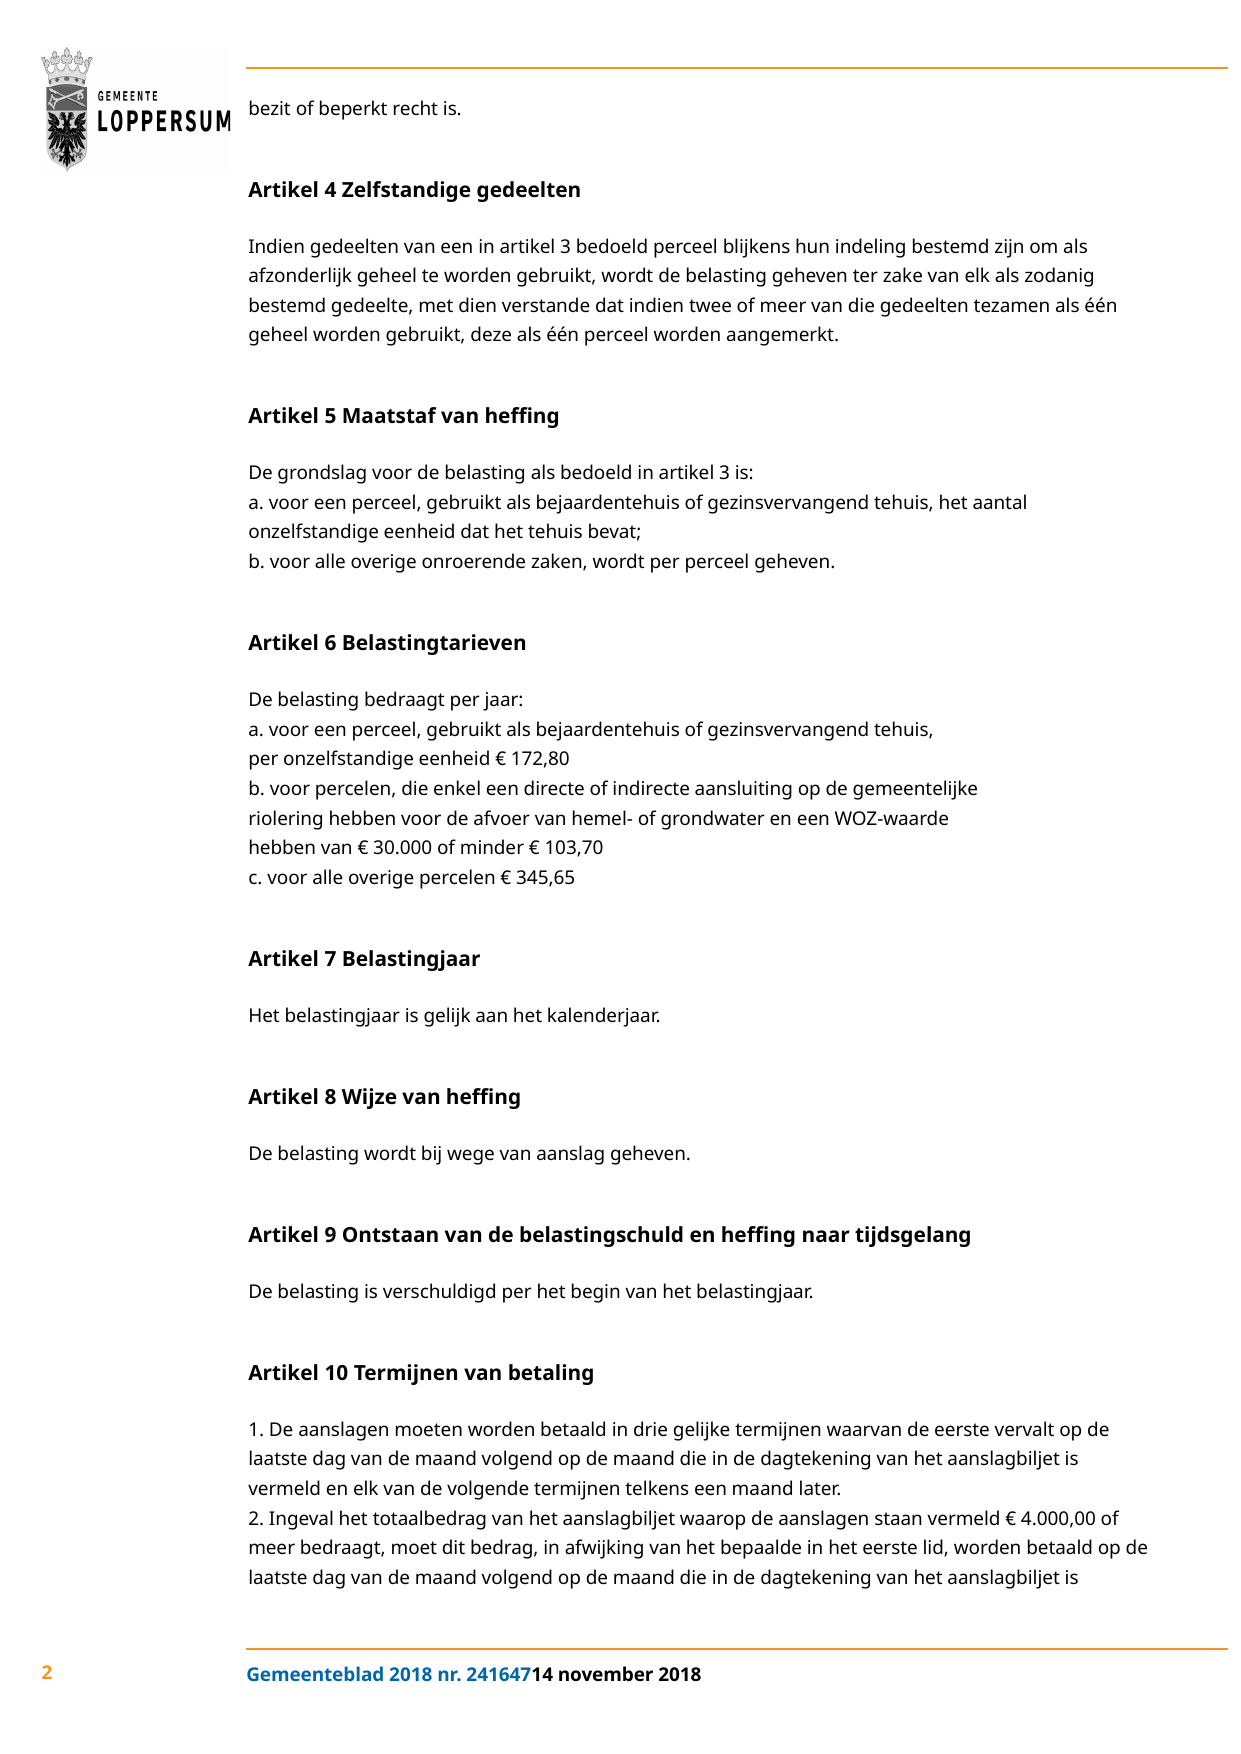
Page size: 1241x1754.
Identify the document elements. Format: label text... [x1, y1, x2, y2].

text b. voor percelen, die enkel een directe of indirecte aansluiting op de gemeentelijke [248, 775, 1152, 801]
text De belasting bedraagt per jaar: [248, 686, 1152, 712]
text Indien gedeelten van een in artikel 3 bedoeld perceel blijkens hun indeling bestemd zijn om als afzonderlijk geheel te worden gebruikt, wordt de belasting geheven ter zake van elk als zodanig bestemd gedeelte, met dien verstande dat indien twee of meer van die gedeelten tezamen als één geheel worden gebruikt, deze als één perceel worden aangemerkt. [248, 233, 1152, 347]
text Artikel 9 Ontstaan van de belastingschuld en heffing naar tijdsgelang [248, 1220, 1152, 1248]
text Het belastingjaar is gelijk aan het kalenderjaar. [248, 1002, 1152, 1028]
text Artikel 7 Belastingjaar [248, 944, 1152, 972]
text 2. Ingeval het totaalbedrag van het aanslagbiljet waarop de aanslagen staan vermeld € 4.000,00 of meer bedraagt, moet dit bedrag, in afwijking van het bepaalde in het eerste lid, worden betaald op de laatste dag van de maand volgend op de maand die in de dagtekening van het aanslagbiljet is [248, 1505, 1152, 1589]
text Artikel 6 Belastingtarieven [248, 628, 1152, 657]
text hebben van € 30.000 of minder € 103,70 [248, 834, 1152, 860]
text bezit of beperkt recht is. [248, 95, 1152, 121]
text b. voor alle overige onroerende zaken, wordt per perceel geheven. [248, 548, 1152, 574]
text De belasting wordt bij wege van aanslag geheven. [248, 1140, 1152, 1166]
text Artikel 5 Maatstaf van heffing [248, 402, 1152, 430]
text per onzelfstandige eenheid € 172,80 [248, 746, 1152, 771]
text a. voor een perceel, gebruikt als bejaardentehuis of gezinsvervangend tehuis, [248, 716, 1152, 742]
text De belasting is verschuldigd per het begin van het belastingjaar. [248, 1278, 1152, 1304]
text 1. De aanslagen moeten worden betaald in drie gelijke termijnen waarvan de eerste vervalt op de laatste dag van de maand volgend op de maand die in de dagtekening van het aanslagbiljet is vermeld en elk van de volgende termijnen telkens een maand later. [248, 1416, 1152, 1501]
text Artikel 8 Wijze van heffing [248, 1082, 1152, 1110]
text Artikel 4 Zelfstandige gedeelten [248, 175, 1152, 203]
text c. voor alle overige percelen € 345,65 [248, 864, 1152, 889]
text De grondslag voor de belasting als bedoeld in artikel 3 is: [248, 459, 1152, 485]
text Artikel 10 Termijnen van betaling [248, 1358, 1152, 1386]
text riolering hebben voor de afvoer van hemel- of grondwater en een WOZ-waarde [248, 805, 1152, 830]
text a. voor een perceel, gebruikt als bejaardentehuis of gezinsvervangend tehuis, het aantal onzelfstandige eenheid dat het tehuis bevat; [248, 489, 1152, 544]
picture [41, 47, 231, 172]
